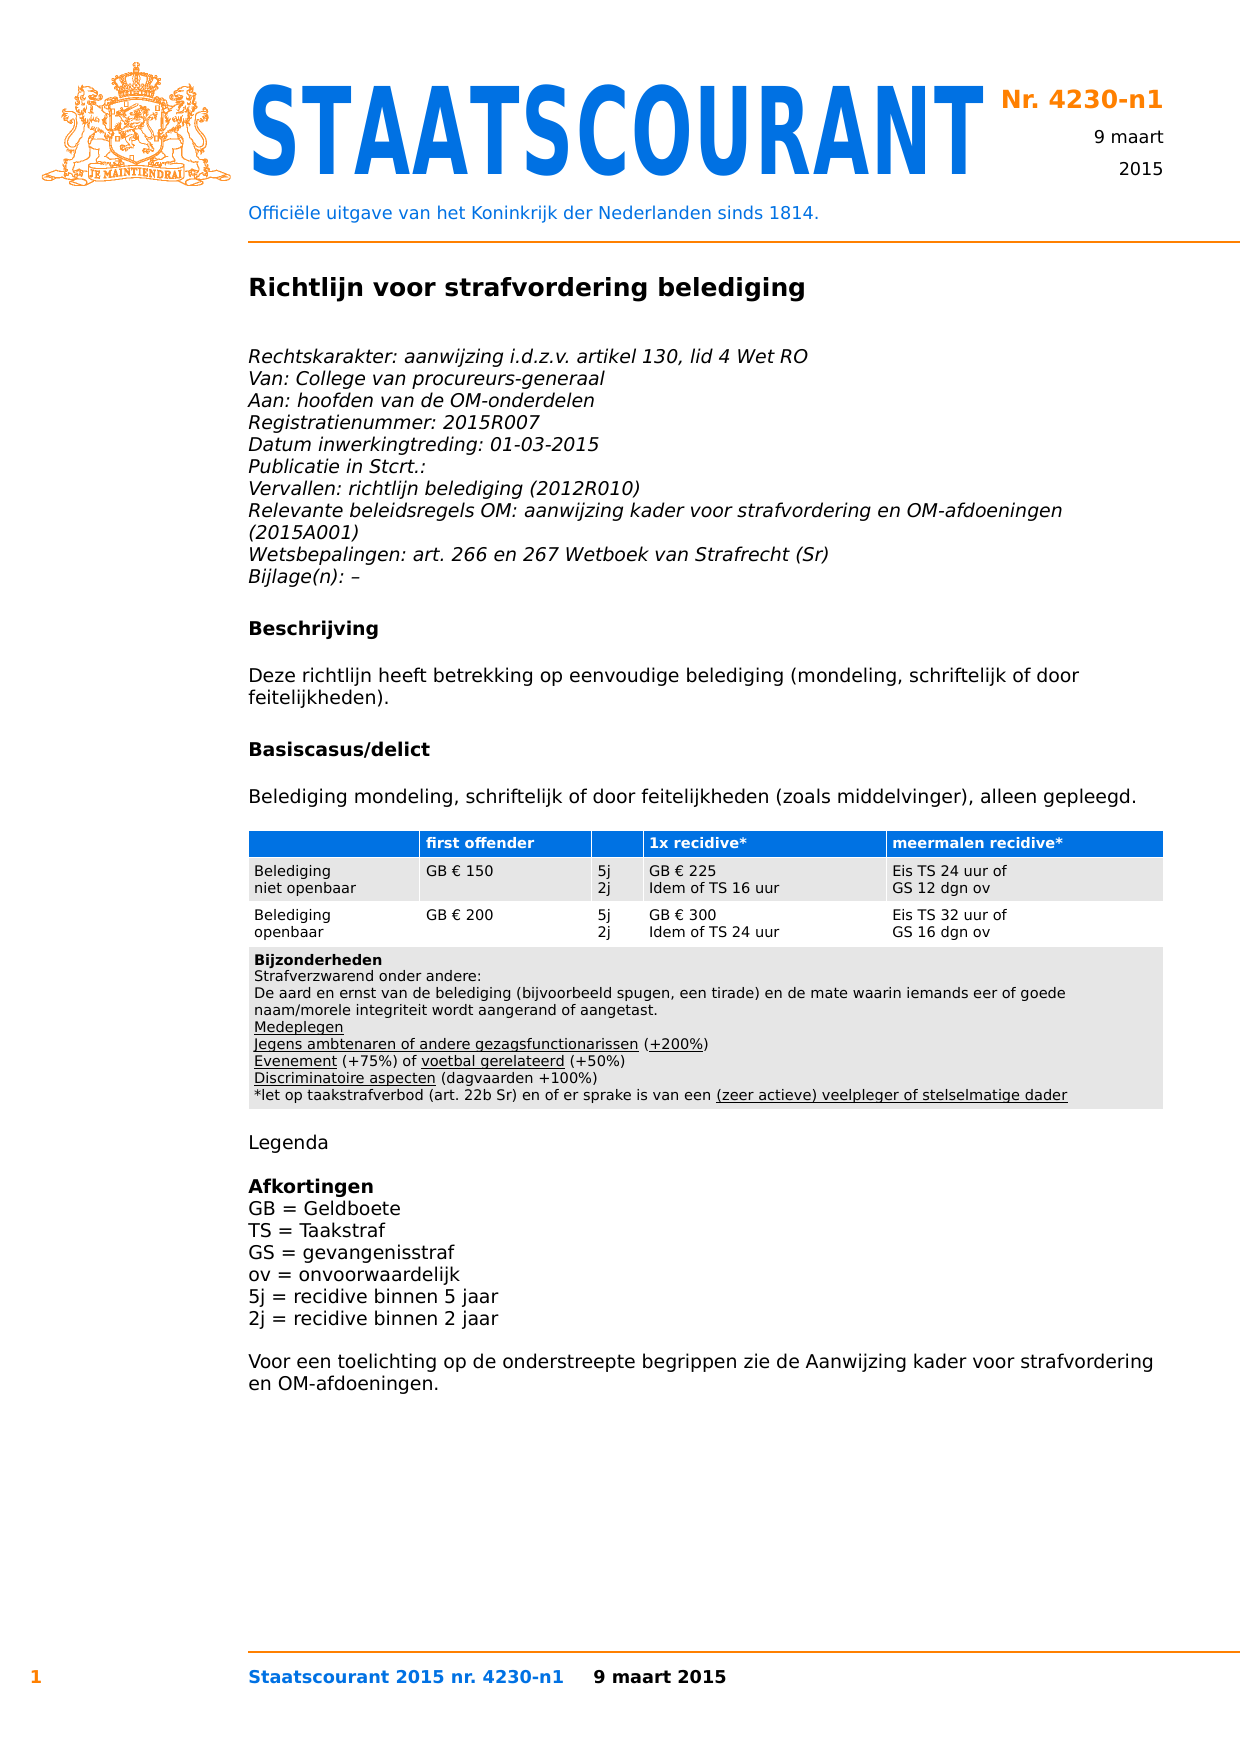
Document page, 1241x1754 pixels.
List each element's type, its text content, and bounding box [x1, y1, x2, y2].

table_header STAATSCOURANT [248, 62, 998, 203]
text Wetsbepalingen: art. 266 en 267 Wetboek van Strafrecht (Sr) [248, 544, 1163, 566]
table_cell 5j 2j [592, 902, 643, 946]
table_cell Bijzonderheden Strafverzwarend onder andere: De aard en ernst van de belediging (bijvoorbeeld spugen, een tirade) en de mate waarin iemands eer of goede naam/morele integriteit wordt aangerand of aangetast. Medeplegen Jegens ambtenaren of andere gezagsfunctionarissen (+200%) Evenement (+75%) of voetbal gerelateerd (+50%) Discriminatoire aspecten (dagvaarden +100%) *let op taakstrafverbod (art. 22b Sr) en of er sprake is van een (zeer actieve) veelpleger of stelselmatige dader [249, 947, 1163, 1109]
text TS = Taakstraf [248, 1219, 1163, 1242]
picture [41, 62, 231, 186]
table_header meermalen recidive* [887, 831, 1163, 857]
text 5j = recidive binnen 5 jaar [248, 1286, 1163, 1307]
table_cell GB € 200 [420, 902, 591, 946]
table_header [25, 62, 248, 241]
table_cell GB € 150 [420, 858, 591, 901]
table_cell 5j 2j [592, 858, 643, 901]
text Deze richtlijn heeft betrekking op eenvoudige belediging (mondeling, schriftelijk of door feitelijkheden). [248, 665, 1163, 709]
text Legenda [248, 1132, 1163, 1154]
table_cell 2015 [998, 153, 1240, 203]
text Van: College van procureurs-generaal [248, 368, 1163, 390]
table_cell Eis TS 32 uur of GS 16 dgn ov [887, 902, 1163, 946]
subtitle Richtlijn voor strafvordering belediging [248, 273, 1163, 302]
table_cell Officiële uitgave van het Koninkrijk der Nederlanden sinds 1814. [248, 203, 1240, 241]
table_header 1x recidive* [644, 831, 886, 857]
text 2j = recidive binnen 2 jaar [248, 1307, 1163, 1329]
text Publicatie in Stcrt.: [248, 456, 1163, 478]
subtitle Beschrijving [248, 618, 1163, 640]
text GS = gevangenisstraf [248, 1242, 1163, 1263]
table_header [249, 831, 419, 857]
table_cell Belediging openbaar [249, 902, 419, 946]
text Afkortingen [248, 1176, 1163, 1198]
text Aan: hoofden van de OM-onderdelen [248, 390, 1163, 412]
text Voor een toelichting op de onderstreepte begrippen zie de Aanwijzing kader voor strafvordering en OM-afdoeningen. [248, 1351, 1163, 1395]
text Registratienummer: 2015R007 [248, 412, 1163, 434]
table_cell GB € 300 Idem of TS 24 uur [644, 902, 886, 946]
text GB = Geldboete [248, 1198, 1163, 1219]
table_cell Eis TS 24 uur of GS 12 dgn ov [887, 858, 1163, 901]
table_cell Belediging niet openbaar [249, 858, 419, 901]
table_header Nr. 4230-n1 [998, 62, 1240, 121]
text Belediging mondeling, schriftelijk of door feitelijkheden (zoals middelvinger), alleen gepleegd. [248, 786, 1163, 808]
text ov = onvoorwaardelijk [248, 1263, 1163, 1286]
table_cell 9 maart [998, 121, 1240, 153]
table_header [592, 831, 643, 857]
text Rechtskarakter: aanwijzing i.d.z.v. artikel 130, lid 4 Wet RO [248, 346, 1163, 368]
subtitle Basiscasus/delict [248, 739, 1163, 761]
text Relevante beleidsregels OM: aanwijzing kader voor strafvordering en OM-afdoeningen (2015A001) [248, 500, 1163, 544]
text Datum inwerkingtreding: 01-03-2015 [248, 434, 1163, 456]
text Bijlage(n): – [248, 566, 1163, 588]
text Vervallen: richtlijn belediging (2012R010) [248, 478, 1163, 500]
table_header first offender [420, 831, 591, 857]
table_cell GB € 225 Idem of TS 16 uur [644, 858, 886, 901]
